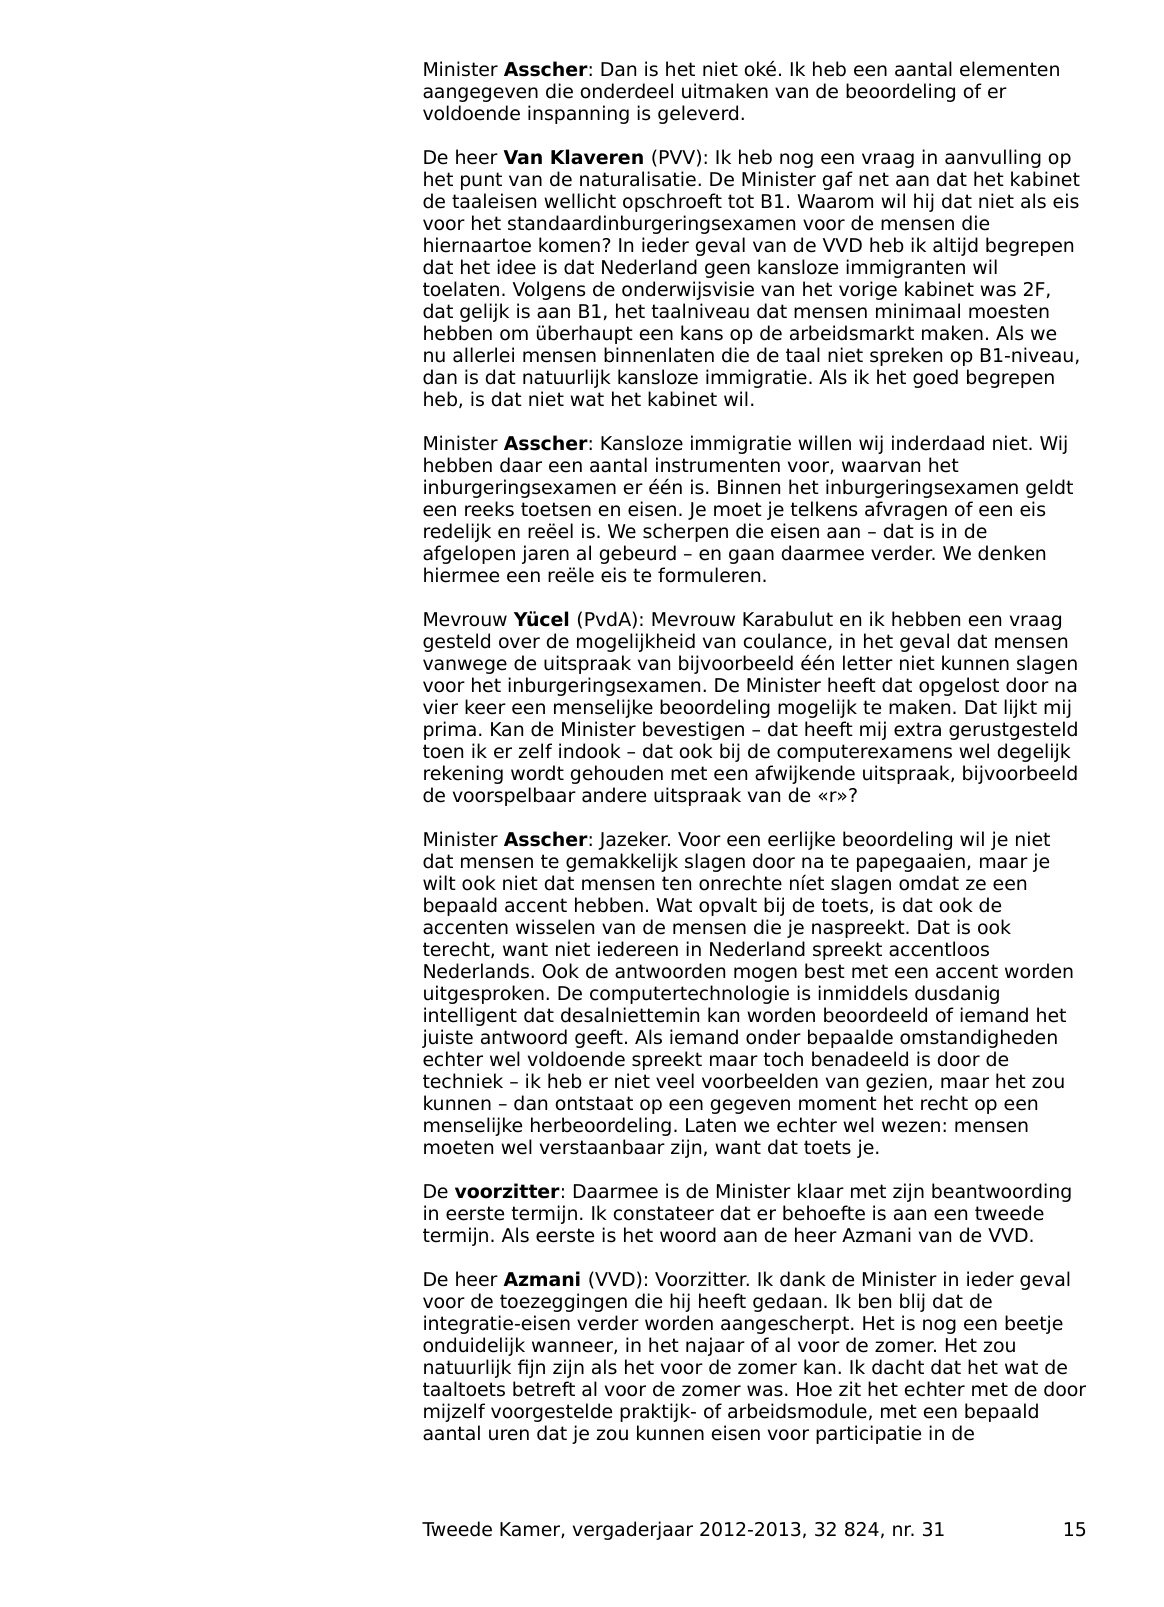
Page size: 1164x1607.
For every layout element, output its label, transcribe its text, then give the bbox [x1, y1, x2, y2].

text Mevrouw Yücel (PvdA): Mevrouw Karabulut en ik hebben een vraag gesteld over de mogelijkheid van coulance, in het geval dat mensen vanwege de uitspraak van bijvoorbeeld één letter niet kunnen slagen voor het inburgeringsexamen. De Minister heeft dat opgelost door na vier keer een menselijke beoordeling mogelijk te maken. Dat lijkt mij prima. Kan de Minister bevestigen – dat heeft mij extra gerustgesteld toen ik er zelf indook – dat ook bij de computerexamens wel degelijk rekening wordt gehouden met een afwijkende uitspraak, bijvoorbeeld de voorspelbaar andere uitspraak van de «r»? [422, 609, 1087, 807]
text Minister Asscher: Dan is het niet oké. Ik heb een aantal elementen aangegeven die onderdeel uitmaken van de beoordeling of er voldoende inspanning is geleverd. [422, 59, 1087, 125]
text Minister Asscher: Kansloze immigratie willen wij inderdaad niet. Wij hebben daar een aantal instrumenten voor, waarvan het inburgeringsexamen er één is. Binnen het inburgeringsexamen geldt een reeks toetsen en eisen. Je moet je telkens afvragen of een eis redelijk en reëel is. We scherpen die eisen aan – dat is in de afgelopen jaren al gebeurd – en gaan daarmee verder. We denken hiermee een reële eis te formuleren. [422, 433, 1087, 587]
text De heer Azmani (VVD): Voorzitter. Ik dank de Minister in ieder geval voor de toezeggingen die hij heeft gedaan. Ik ben blij dat de integratie-eisen verder worden aangescherpt. Het is nog een beetje onduidelijk wanneer, in het najaar of al voor de zomer. Het zou natuurlijk fijn zijn als het voor de zomer kan. Ik dacht dat het wat de taaltoets betreft al voor de zomer was. Hoe zit het echter met de door mijzelf voorgestelde praktijk- of arbeidsmodule, met een bepaald aantal uren dat je zou kunnen eisen voor participatie in de [422, 1269, 1087, 1445]
text Minister Asscher: Jazeker. Voor een eerlijke beoordeling wil je niet dat mensen te gemakkelijk slagen door na te papegaaien, maar je wilt ook niet dat mensen ten onrechte níet slagen omdat ze een bepaald accent hebben. Wat opvalt bij de toets, is dat ook de accenten wisselen van de mensen die je naspreekt. Dat is ook terecht, want niet iedereen in Nederland spreekt accentloos Nederlands. Ook de antwoorden mogen best met een accent worden uitgesproken. De computertechnologie is inmiddels dusdanig intelligent dat desalniettemin kan worden beoordeeld of iemand het juiste antwoord geeft. Als iemand onder bepaalde omstandigheden echter wel voldoende spreekt maar toch benadeeld is door de techniek – ik heb er niet veel voorbeelden van gezien, maar het zou kunnen – dan ontstaat op een gegeven moment het recht op een menselijke herbeoordeling. Laten we echter wel wezen: mensen moeten wel verstaanbaar zijn, want dat toets je. [422, 829, 1087, 1159]
text De voorzitter: Daarmee is de Minister klaar met zijn beantwoording in eerste termijn. Ik constateer dat er behoefte is aan een tweede termijn. Als eerste is het woord aan de heer Azmani van de VVD. [422, 1181, 1087, 1247]
text De heer Van Klaveren (PVV): Ik heb nog een vraag in aanvulling op het punt van de naturalisatie. De Minister gaf net aan dat het kabinet de taaleisen wellicht opschroeft tot B1. Waarom wil hij dat niet als eis voor het standaardinburgeringsexamen voor de mensen die hiernaartoe komen? In ieder geval van de VVD heb ik altijd begrepen dat het idee is dat Nederland geen kansloze immigranten wil toelaten. Volgens de onderwijsvisie van het vorige kabinet was 2F, dat gelijk is aan B1, het taalniveau dat mensen minimaal moesten hebben om überhaupt een kans op de arbeidsmarkt maken. Als we nu allerlei mensen binnenlaten die de taal niet spreken op B1-niveau, dan is dat natuurlijk kansloze immigratie. Als ik het goed begrepen heb, is dat niet wat het kabinet wil. [422, 147, 1087, 411]
